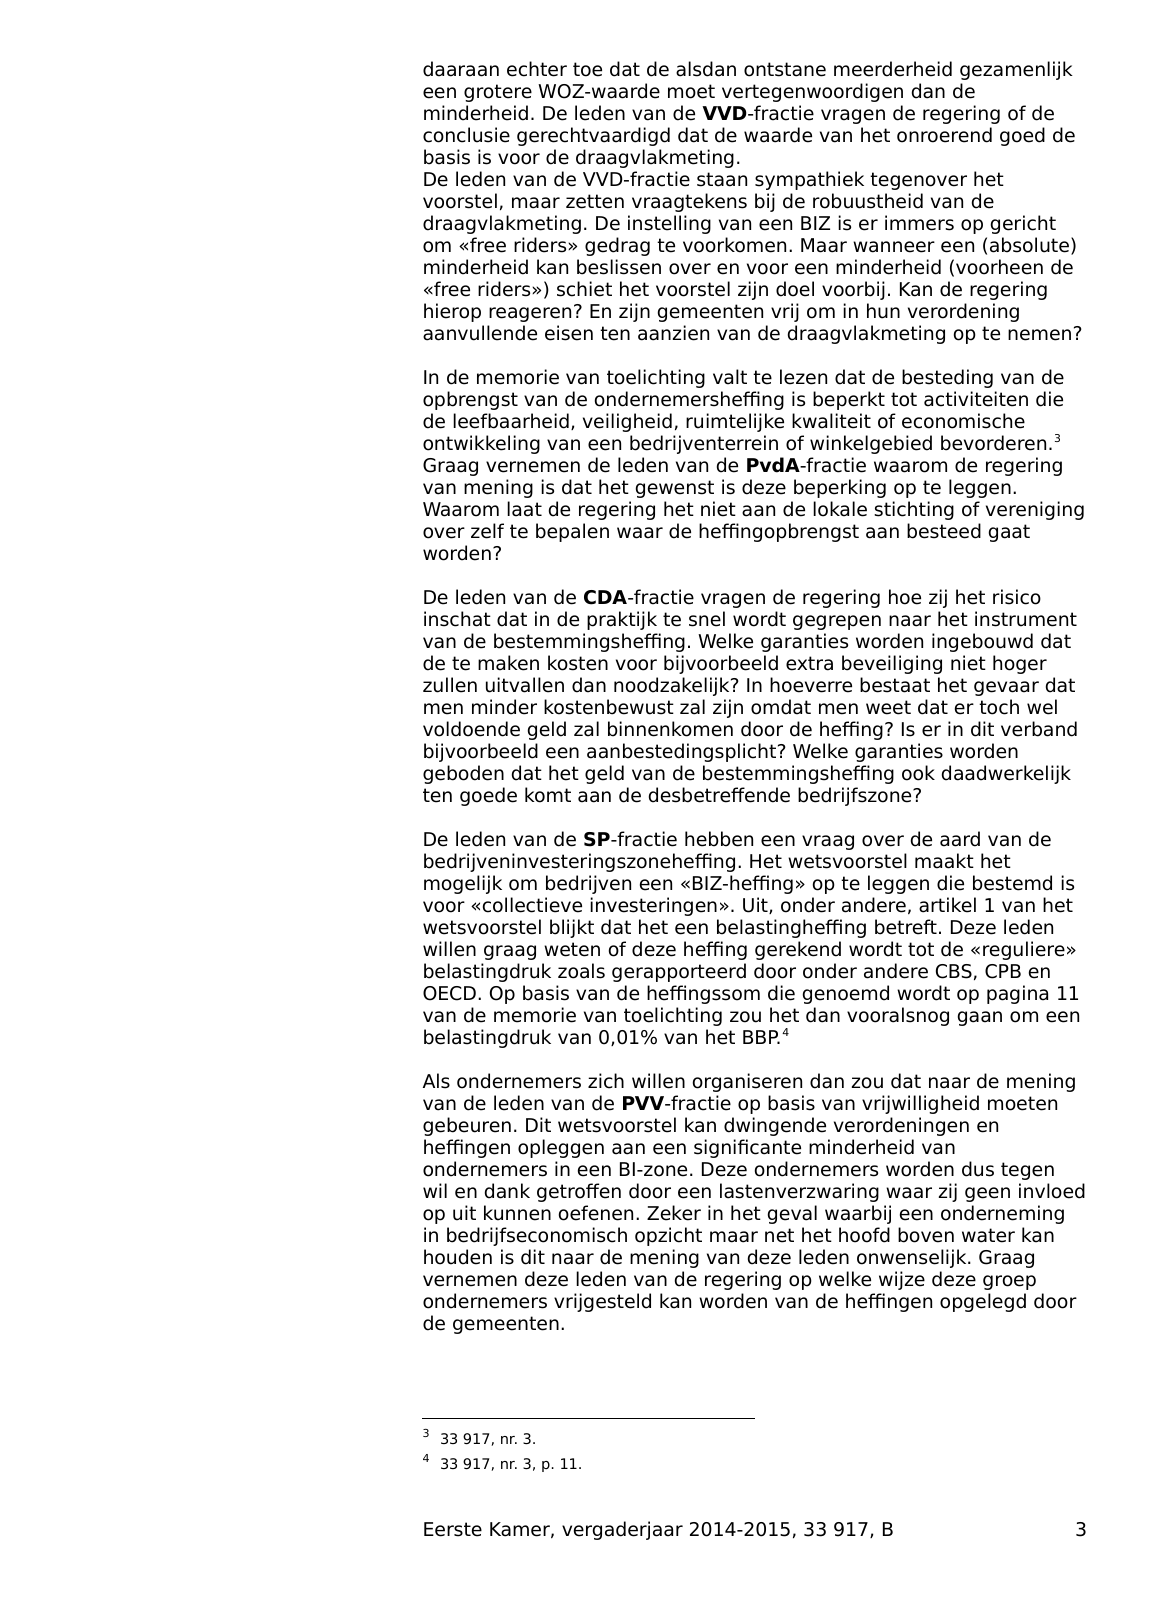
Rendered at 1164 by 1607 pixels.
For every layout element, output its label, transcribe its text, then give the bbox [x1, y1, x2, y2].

text 33 917, nr. 3. [422, 1427, 1087, 1449]
text De leden van de SP-fractie hebben een vraag over de aard van de bedrijveninvesteringszoneheffing. Het wetsvoorstel maakt het mogelijk om bedrijven een «BIZ-heffing» op te leggen die bestemd is voor «collectieve investeringen». Uit, onder andere, artikel 1 van het wetsvoorstel blijkt dat het een belastingheffing betreft. Deze leden willen graag weten of deze heffing gerekend wordt tot de «reguliere» belastingdruk zoals gerapporteerd door onder andere CBS, CPB en OECD. Op basis van de heffingssom die genoemd wordt op pagina 11 van de memorie van toelichting zou het dan vooralsnog gaan om een belastingdruk van 0,01% van het BBP. [422, 829, 1087, 1049]
text 33 917, nr. 3, p. 11. [422, 1452, 1087, 1474]
text De leden van de CDA-fractie vragen de regering hoe zij het risico inschat dat in de praktijk te snel wordt gegrepen naar het instrument van de bestemmingsheffing. Welke garanties worden ingebouwd dat de te maken kosten voor bijvoorbeeld extra beveiliging niet hoger zullen uitvallen dan noodzakelijk? In hoeverre bestaat het gevaar dat men minder kostenbewust zal zijn omdat men weet dat er toch wel voldoende geld zal binnenkomen door de heffing? Is er in dit verband bijvoorbeeld een aanbestedingsplicht? Welke garanties worden geboden dat het geld van de bestemmingsheffing ook daadwerkelijk ten goede komt aan de desbetreffende bedrijfszone? [422, 587, 1087, 807]
text In de memorie van toelichting valt te lezen dat de besteding van de opbrengst van de ondernemersheffing is beperkt tot activiteiten die de leefbaarheid, veiligheid, ruimtelijke kwaliteit of economische ontwikkeling van een bedrijventerrein of winkelgebied bevorderen. Graag vernemen de leden van de PvdA-fractie waarom de regering van mening is dat het gewenst is deze beperking op te leggen. Waarom laat de regering het niet aan de lokale stichting of vereniging over zelf te bepalen waar de heffingopbrengst aan besteed gaat worden? [422, 367, 1087, 565]
text De leden van de VVD-fractie staan sympathiek tegenover het voorstel, maar zetten vraagtekens bij de robuustheid van de draagvlakmeting. De instelling van een BIZ is er immers op gericht om «free riders» gedrag te voorkomen. Maar wanneer een (absolute) minderheid kan beslissen over en voor een minderheid (voorheen de «free riders») schiet het voorstel zijn doel voorbij. Kan de regering hierop reageren? En zijn gemeenten vrij om in hun verordening aanvullende eisen ten aanzien van de draagvlakmeting op te nemen? [422, 169, 1087, 345]
text daaraan echter toe dat de alsdan ontstane meerderheid gezamenlijk een grotere WOZ-waarde moet vertegenwoordigen dan de minderheid. De leden van de VVD-fractie vragen de regering of de conclusie gerechtvaardigd dat de waarde van het onroerend goed de basis is voor de draagvlakmeting. [422, 59, 1087, 169]
text Als ondernemers zich willen organiseren dan zou dat naar de mening van de leden van de PVV-fractie op basis van vrijwilligheid moeten gebeuren. Dit wetsvoorstel kan dwingende verordeningen en heffingen opleggen aan een significante minderheid van ondernemers in een BI-zone. Deze ondernemers worden dus tegen wil en dank getroffen door een lastenverzwaring waar zij geen invloed op uit kunnen oefenen. Zeker in het geval waarbij een onderneming in bedrijfseconomisch opzicht maar net het hoofd boven water kan houden is dit naar de mening van deze leden onwenselijk. Graag vernemen deze leden van de regering op welke wijze deze groep ondernemers vrijgesteld kan worden van de heffingen opgelegd door de gemeenten. [422, 1071, 1087, 1335]
